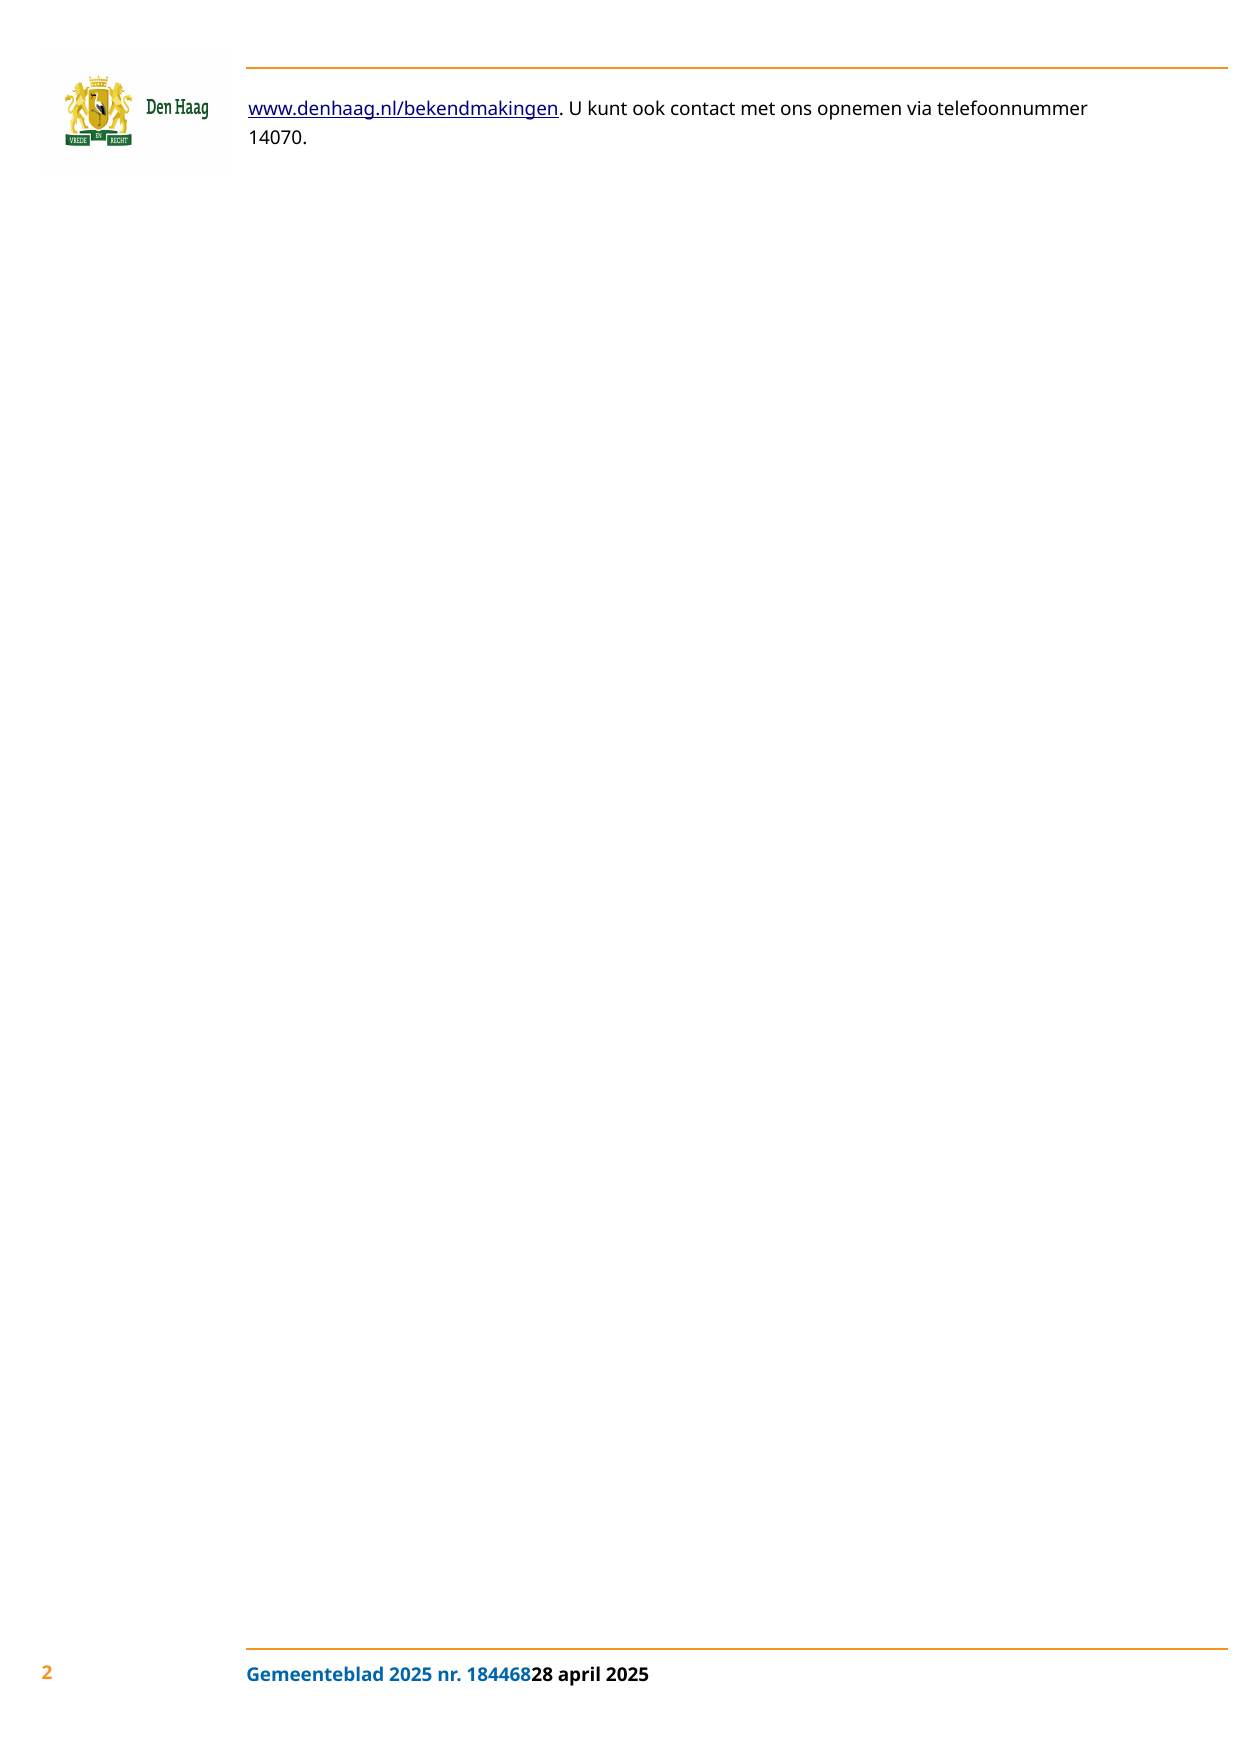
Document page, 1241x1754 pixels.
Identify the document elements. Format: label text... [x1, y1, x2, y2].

text www.denhaag.nl/bekendmakingen. U kunt ook contact met ons opnemen via telefoonnummer 14070. [248, 95, 1152, 150]
picture [41, 47, 231, 172]
